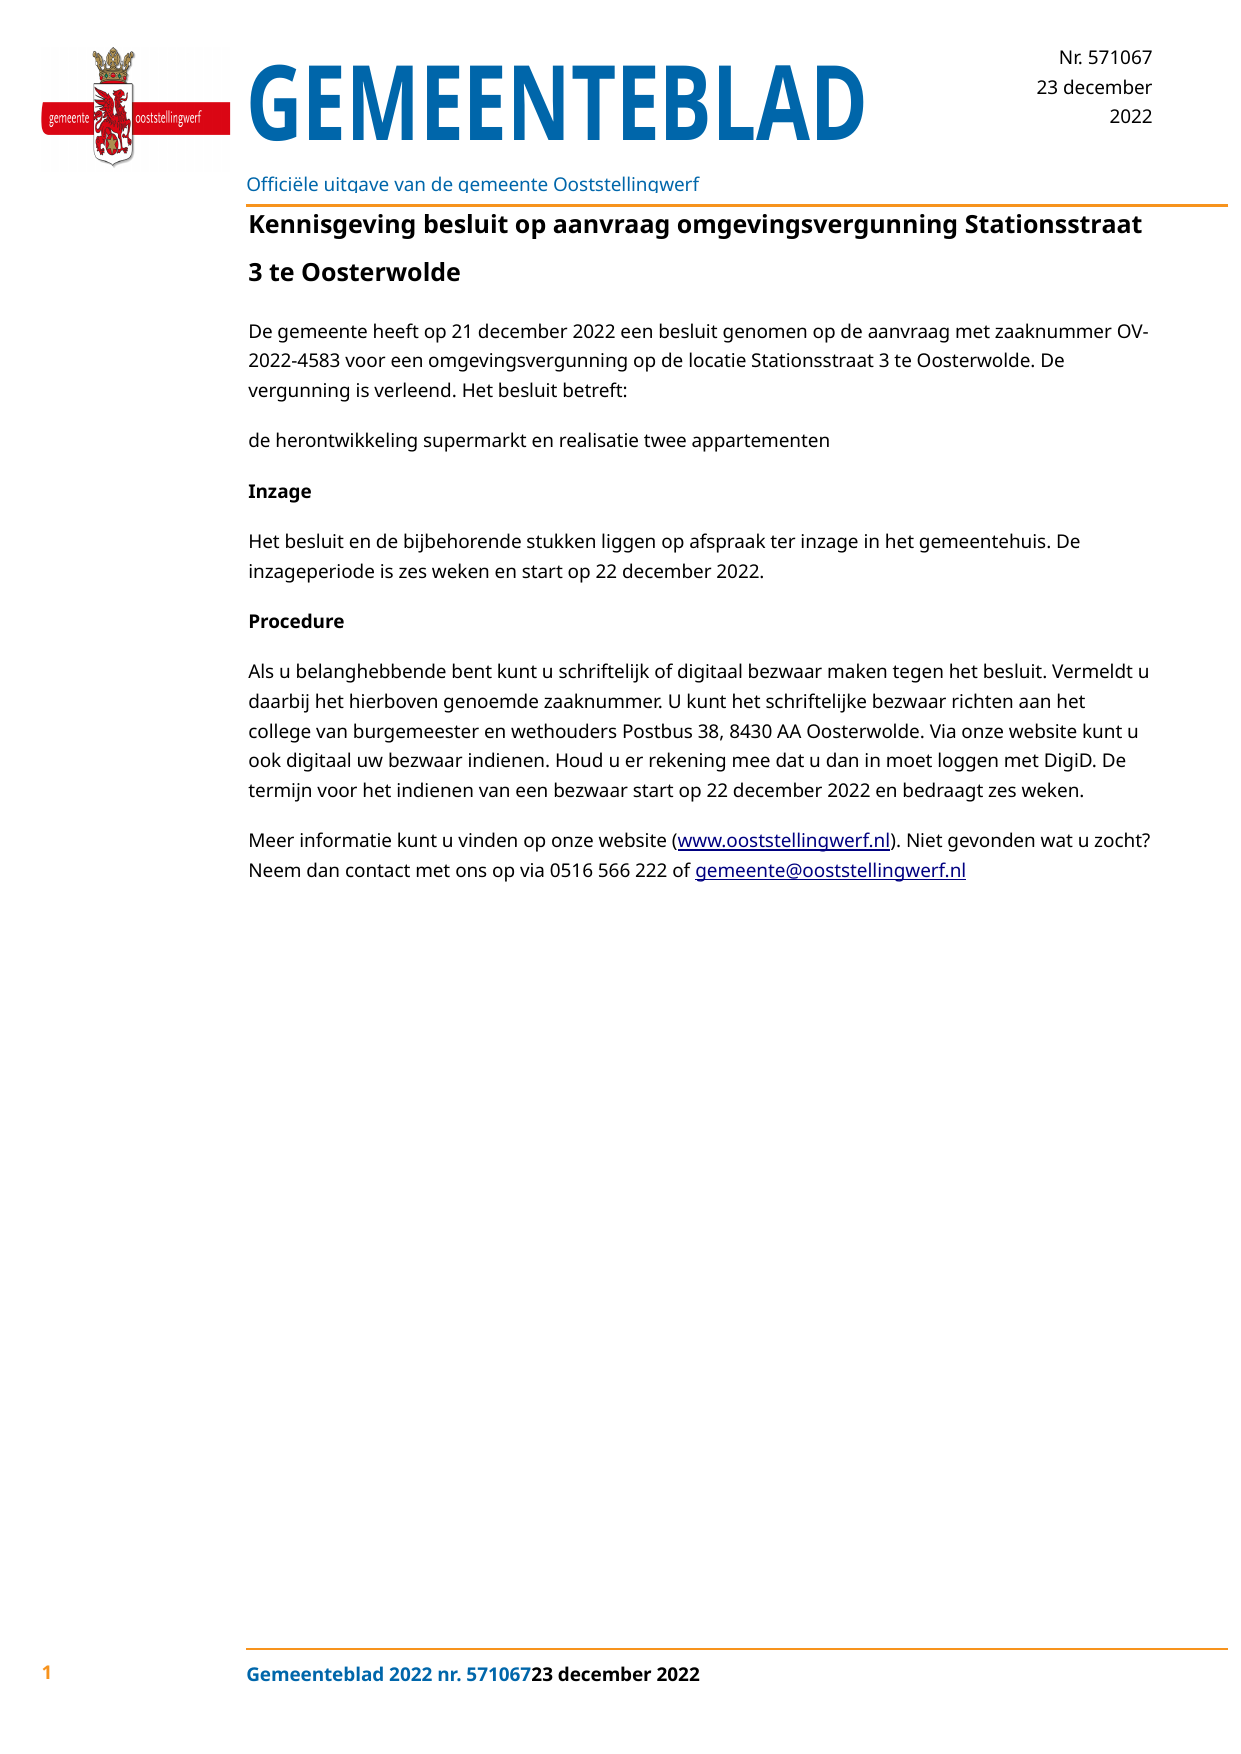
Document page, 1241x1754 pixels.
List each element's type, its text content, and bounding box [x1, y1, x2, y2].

text Kennisgeving besluit op aanvraag omgevingsvergunning Stationsstraat 3 te Oosterwolde [248, 207, 1152, 288]
text de herontwikkeling supermarkt en realisatie twee appartementen [248, 427, 1152, 453]
text Als u belanghebbende bent kunt u schriftelijk of digitaal bezwaar maken tegen het besluit. Vermeldt u daarbij het hierboven genoemde zaaknummer. U kunt het schriftelijke bezwaar richten aan het college van burgemeester en wethouders Postbus 38, 8430 AA Oosterwolde. Via onze website kunt u ook digitaal uw bezwaar indienen. Houd u er rekening mee dat u dan in moet loggen met DigiD. De termijn voor het indienen van een bezwaar start op 22 december 2022 en bedraagt zes weken. [248, 659, 1152, 803]
text Inzage [248, 478, 1152, 504]
text De gemeente heeft op 21 december 2022 een besluit genomen op de aanvraag met zaaknummer OV-2022-4583 voor een omgevingsvergunning op de locatie Stationsstraat 3 te Oosterwolde. De vergunning is verleend. Het besluit betreft: [248, 318, 1152, 403]
text Het besluit en de bijbehorende stukken liggen op afspraak ter inzage in het gemeentehuis. De inzageperiode is zes weken en start op 22 december 2022. [248, 528, 1152, 584]
picture [41, 47, 231, 172]
text Procedure [248, 608, 1152, 634]
text Meer informatie kunt u vinden op onze website (www.ooststellingwerf.nl). Niet gevonden wat u zocht? Neem dan contact met ons op via 0516 566 222 of gemeente@ooststellingwerf.nl [248, 827, 1152, 883]
